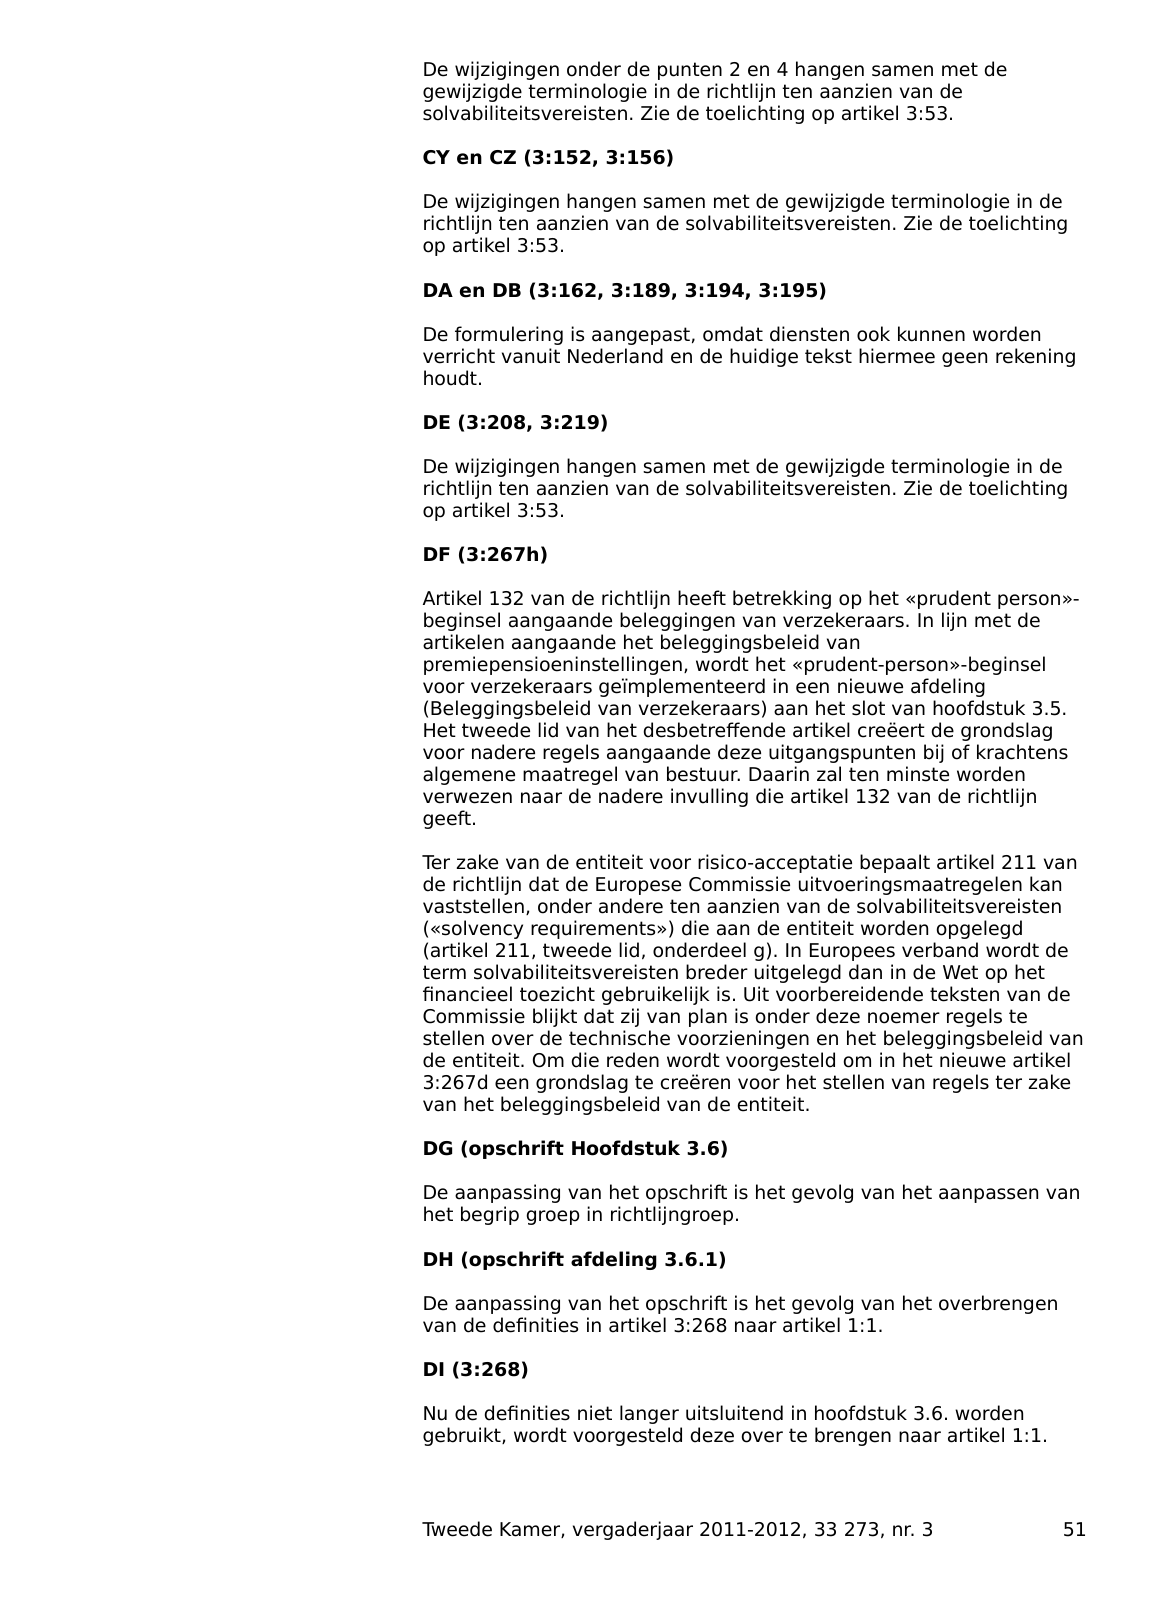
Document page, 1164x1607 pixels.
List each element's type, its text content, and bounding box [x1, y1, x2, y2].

text De wijzigingen hangen samen met de gewijzigde terminologie in de richtlijn ten aanzien van de solvabiliteitsvereisten. Zie de toelichting op artikel 3:53. [422, 191, 1087, 257]
text Nu de definities niet langer uitsluitend in hoofdstuk 3.6. worden gebruikt, wordt voorgesteld deze over te brengen naar artikel 1:1. [422, 1403, 1087, 1447]
subtitle DE (3:208, 3:219) [422, 412, 1087, 434]
text De aanpassing van het opschrift is het gevolg van het overbrengen van de definities in artikel 3:268 naar artikel 1:1. [422, 1293, 1087, 1337]
subtitle DG (opschrift Hoofdstuk 3.6) [422, 1138, 1087, 1160]
subtitle CY en CZ (3:152, 3:156) [422, 147, 1087, 169]
subtitle DI (3:268) [422, 1359, 1087, 1381]
subtitle DA en DB (3:162, 3:189, 3:194, 3:195) [422, 279, 1087, 301]
text De aanpassing van het opschrift is het gevolg van het aanpassen van het begrip groep in richtlijngroep. [422, 1182, 1087, 1226]
subtitle DH (opschrift afdeling 3.6.1) [422, 1248, 1087, 1270]
subtitle DF (3:267h) [422, 544, 1087, 566]
text Artikel 132 van de richtlijn heeft betrekking op het «prudent person»-beginsel aangaande beleggingen van verzekeraars. In lijn met de artikelen aangaande het beleggingsbeleid van premiepensioeninstellingen, wordt het «prudent-person»-beginsel voor verzekeraars geïmplementeerd in een nieuwe afdeling (Beleggingsbeleid van verzekeraars) aan het slot van hoofdstuk 3.5. Het tweede lid van het desbetreffende artikel creëert de grondslag voor nadere regels aangaande deze uitgangspunten bij of krachtens algemene maatregel van bestuur. Daarin zal ten minste worden verwezen naar de nadere invulling die artikel 132 van de richtlijn geeft. [422, 588, 1087, 830]
text De formulering is aangepast, omdat diensten ook kunnen worden verricht vanuit Nederland en de huidige tekst hiermee geen rekening houdt. [422, 324, 1087, 389]
text De wijzigingen onder de punten 2 en 4 hangen samen met de gewijzigde terminologie in de richtlijn ten aanzien van de solvabiliteitsvereisten. Zie de toelichting op artikel 3:53. [422, 59, 1087, 125]
text Ter zake van de entiteit voor risico-acceptatie bepaalt artikel 211 van de richtlijn dat de Europese Commissie uitvoeringsmaatregelen kan vaststellen, onder andere ten aanzien van de solvabiliteitsvereisten («solvency requirements») die aan de entiteit worden opgelegd (artikel 211, tweede lid, onderdeel g). In Europees verband wordt de term solvabiliteitsvereisten breder uitgelegd dan in de Wet op het financieel toezicht gebruikelijk is. Uit voorbereidende teksten van de Commissie blijkt dat zij van plan is onder deze noemer regels te stellen over de technische voorzieningen en het beleggingsbeleid van de entiteit. Om die reden wordt voorgesteld om in het nieuwe artikel 3:267d een grondslag te creëren voor het stellen van regels ter zake van het beleggingsbeleid van de entiteit. [422, 852, 1087, 1116]
text De wijzigingen hangen samen met de gewijzigde terminologie in de richtlijn ten aanzien van de solvabiliteitsvereisten. Zie de toelichting op artikel 3:53. [422, 456, 1087, 522]
